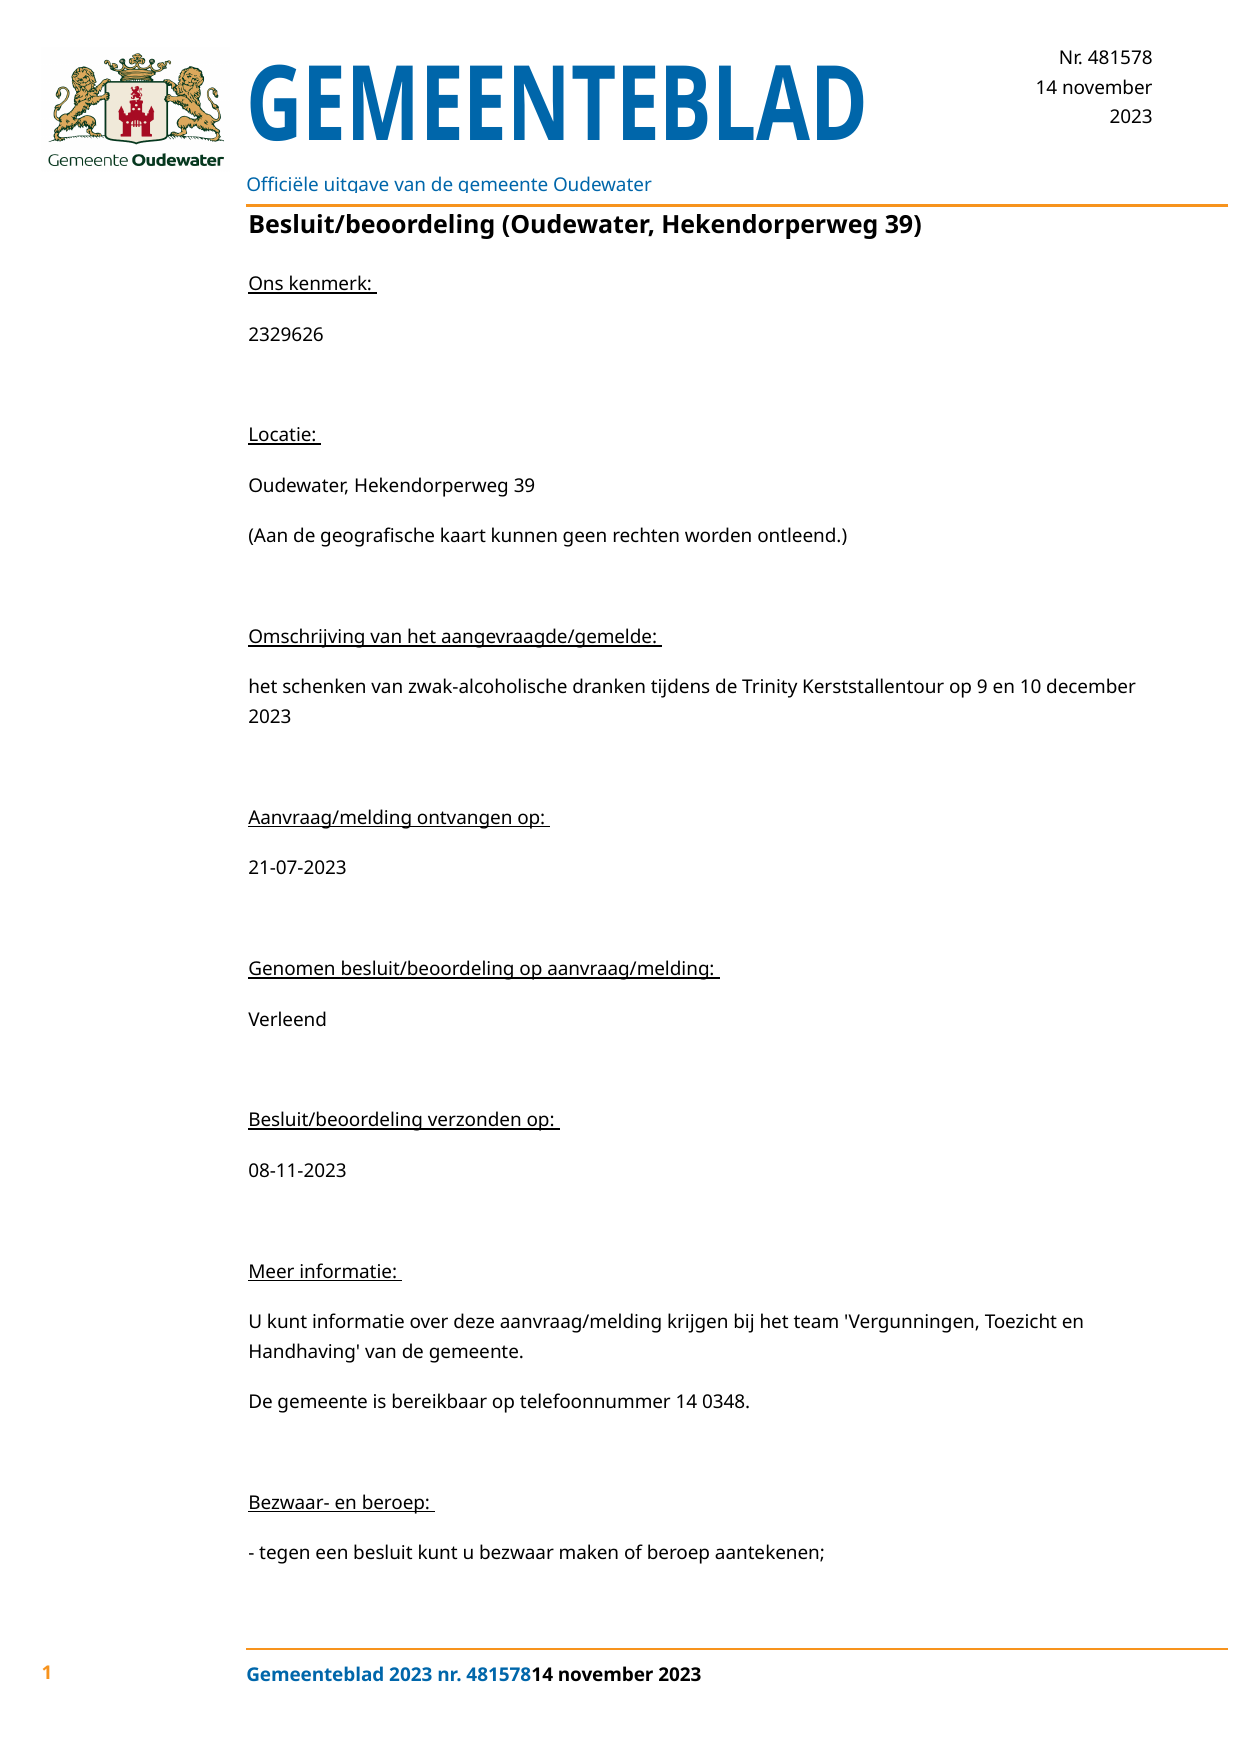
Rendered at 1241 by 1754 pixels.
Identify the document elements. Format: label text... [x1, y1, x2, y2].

text 08-11-2023 [248, 1157, 1152, 1183]
text Aanvraag/melding ontvangen op: [248, 804, 1152, 830]
text Meer informatie: [248, 1258, 1152, 1283]
text 2329626 [248, 321, 1152, 346]
text Omschrijving van het aangevraagde/gemelde: [248, 623, 1152, 649]
text Oudewater, Hekendorperweg 39 [248, 472, 1152, 498]
text het schenken van zwak-alcoholische dranken tijdens de Trinity Kerststallentour op 9 en 10 december 2023 [248, 674, 1152, 729]
text Locatie: [248, 422, 1152, 447]
text U kunt informatie over deze aanvraag/melding krijgen bij het team 'Vergunningen, Toezicht en Handhaving' van de gemeente. [248, 1308, 1152, 1363]
text - tegen een besluit kunt u bezwaar maken of beroep aantekenen; [248, 1539, 1152, 1565]
text (Aan de geografische kaart kunnen geen rechten worden ontleend.) [248, 522, 1152, 548]
text Genomen besluit/beoordeling op aanvraag/melding: [248, 955, 1152, 981]
picture [41, 47, 231, 172]
text Ons kenmerk: [248, 270, 1152, 296]
text 21-07-2023 [248, 854, 1152, 880]
text Besluit/beoordeling verzonden op: [248, 1107, 1152, 1132]
text Besluit/beoordeling (Oudewater, Hekendorperweg 39) [248, 207, 1152, 241]
text Bezwaar- en beroep: [248, 1489, 1152, 1515]
text De gemeente is bereikbaar op telefoonnummer 14 0348. [248, 1388, 1152, 1414]
text Verleend [248, 1006, 1152, 1031]
